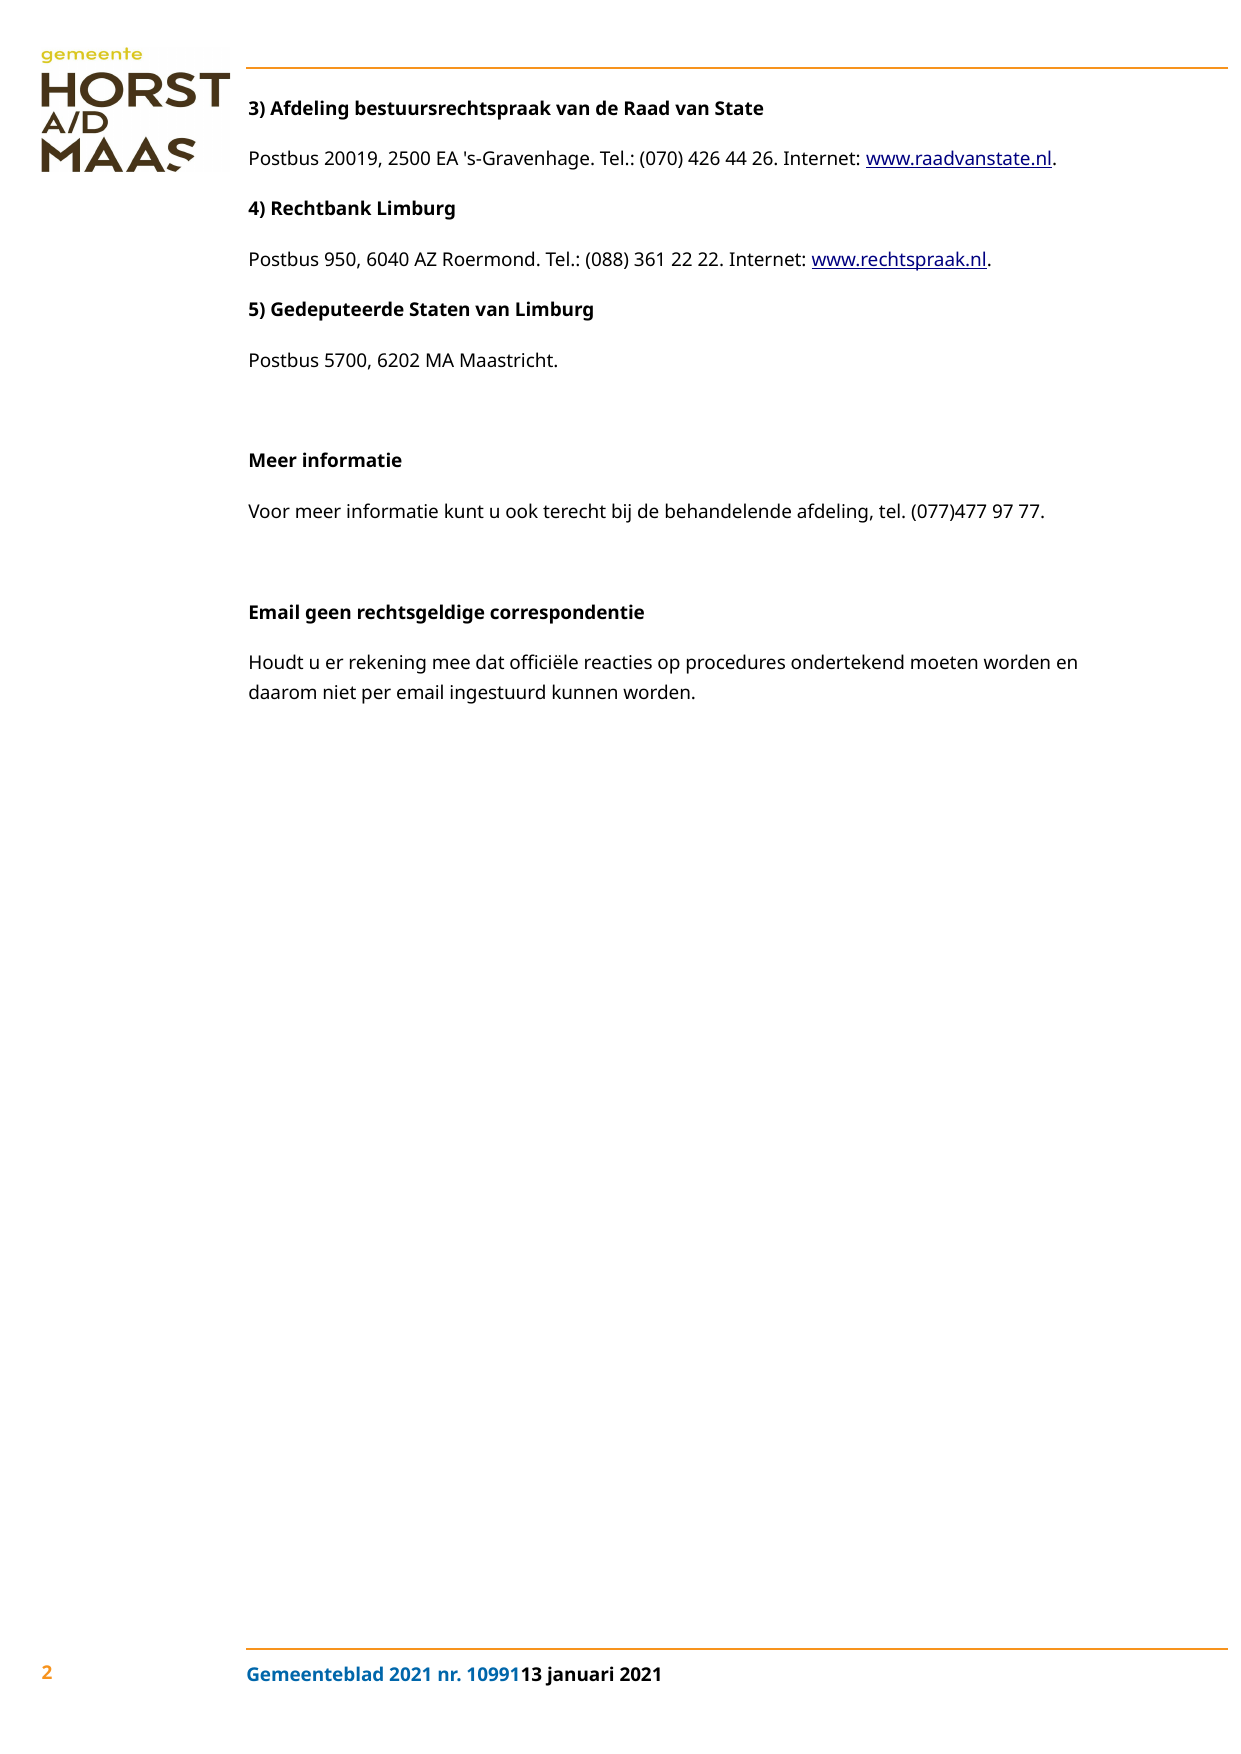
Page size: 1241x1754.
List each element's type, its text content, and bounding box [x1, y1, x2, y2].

text Postbus 20019, 2500 EA 's-Gravenhage. Tel.: (070) 426 44 26. Internet: www.raadvanstate.nl. [248, 145, 1152, 171]
text Voor meer informatie kunt u ook terecht bij de behandelende afdeling, tel. (077)477 97 77. [248, 498, 1152, 524]
text Email geen rechtsgeldige correspondentie [248, 599, 1152, 625]
picture [41, 47, 231, 172]
text 5) Gedeputeerde Staten van Limburg [248, 296, 1152, 322]
text Postbus 950, 6040 AZ Roermond. Tel.: (088) 361 22 22. Internet: www.rechtspraak.nl. [248, 246, 1152, 272]
text Meer informatie [248, 448, 1152, 473]
text Postbus 5700, 6202 MA Maastricht. [248, 347, 1152, 373]
text 4) Rechtbank Limburg [248, 196, 1152, 221]
text 3) Afdeling bestuursrechtspraak van de Raad van State [248, 95, 1152, 121]
text Houdt u er rekening mee dat officiële reacties op procedures ondertekend moeten worden en daarom niet per email ingestuurd kunnen worden. [248, 649, 1152, 705]
